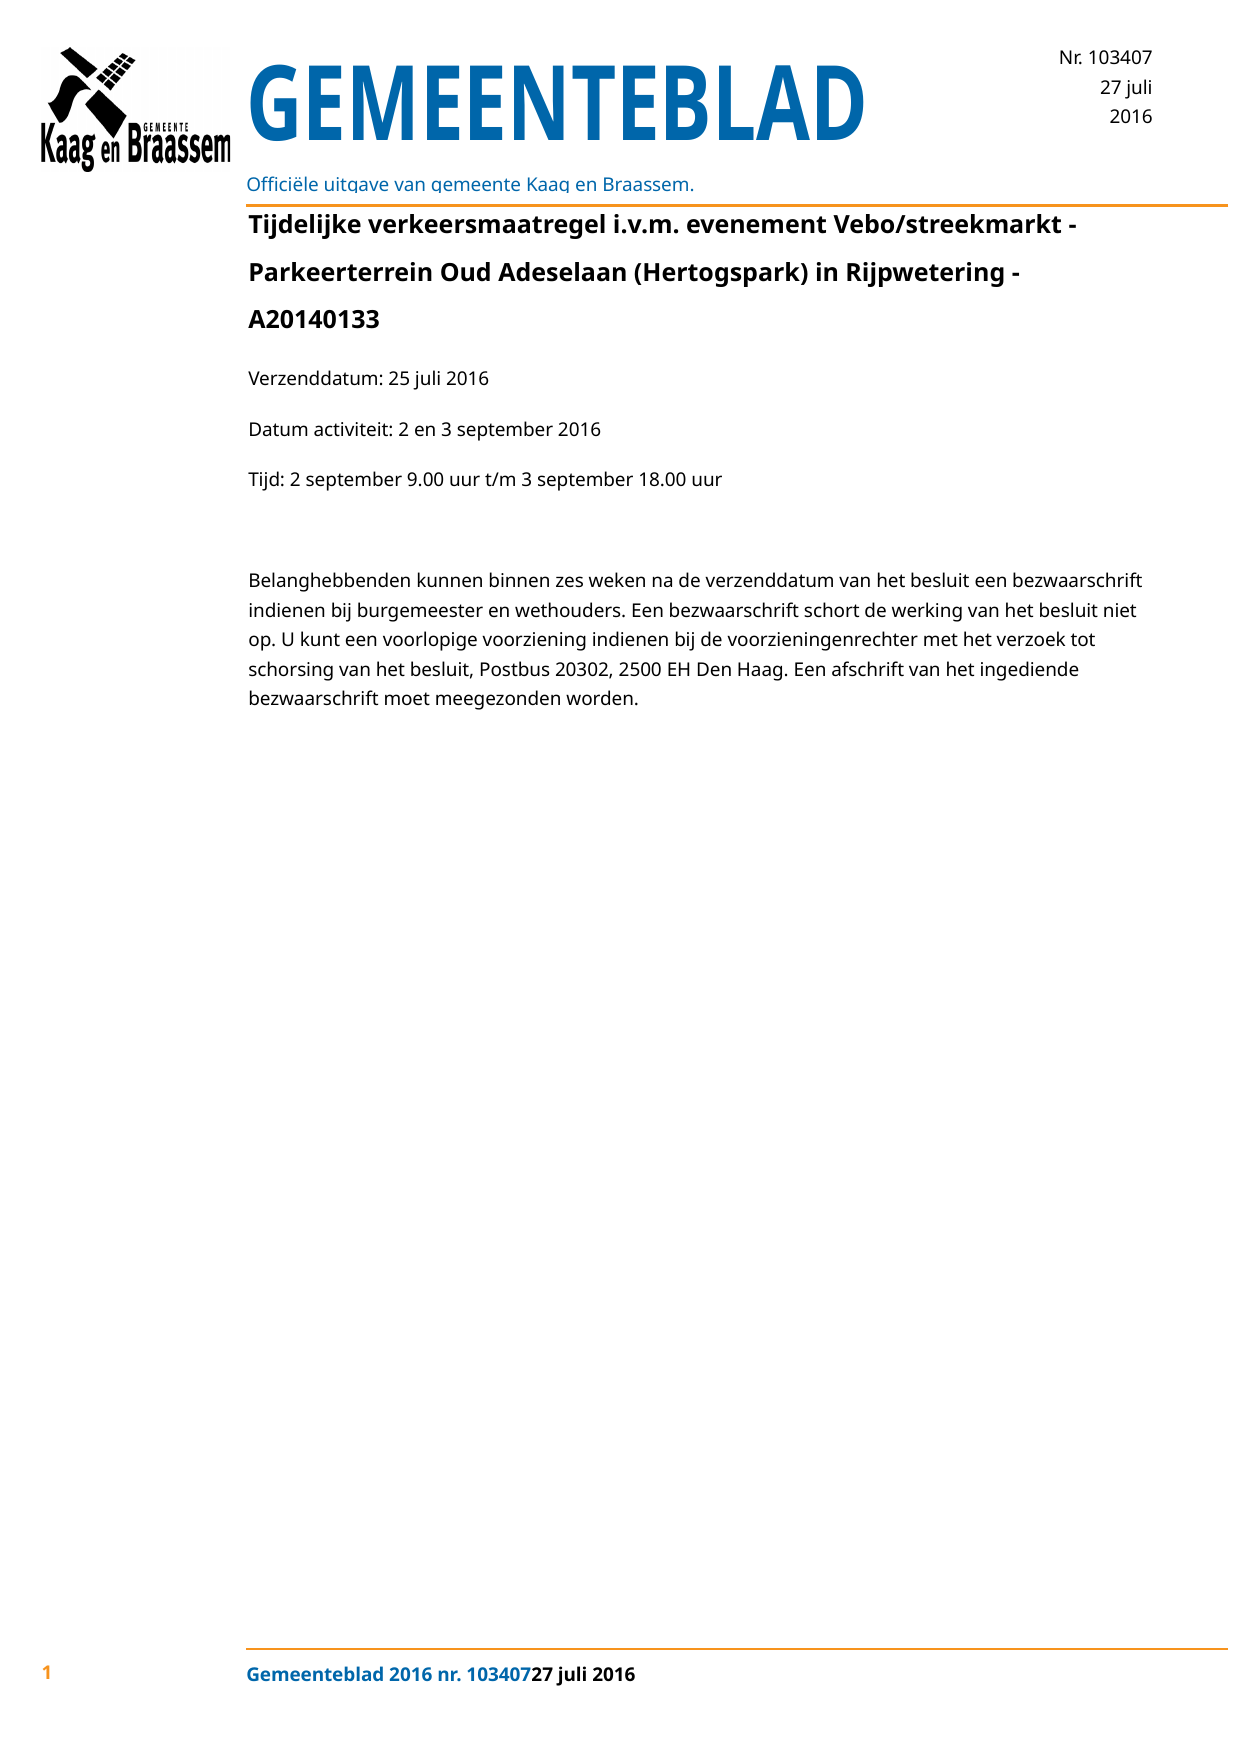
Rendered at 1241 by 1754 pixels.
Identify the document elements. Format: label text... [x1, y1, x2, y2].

text Verzenddatum: 25 juli 2016 [248, 366, 1152, 391]
text Datum activiteit: 2 en 3 september 2016 [248, 416, 1152, 442]
text Belanghebbenden kunnen binnen zes weken na de verzenddatum van het besluit een bezwaarschrift indienen bij burgemeester en wethouders. Een bezwaarschrift schort de werking van het besluit niet op. U kunt een voorlopige voorziening indienen bij de voorzieningenrechter met het verzoek tot schorsing van het besluit, Postbus 20302, 2500 EH Den Haag. Een afschrift van het ingediende bezwaarschrift moet meegezonden worden. [248, 567, 1152, 711]
text Tijdelijke verkeersmaatregel i.v.m. evenement Vebo/streekmarkt - Parkeerterrein Oud Adeselaan (Hertogspark) in Rijpwetering - A20140133 [248, 207, 1152, 336]
picture [41, 47, 231, 172]
text Tijd: 2 september 9.00 uur t/m 3 september 18.00 uur [248, 466, 1152, 492]
